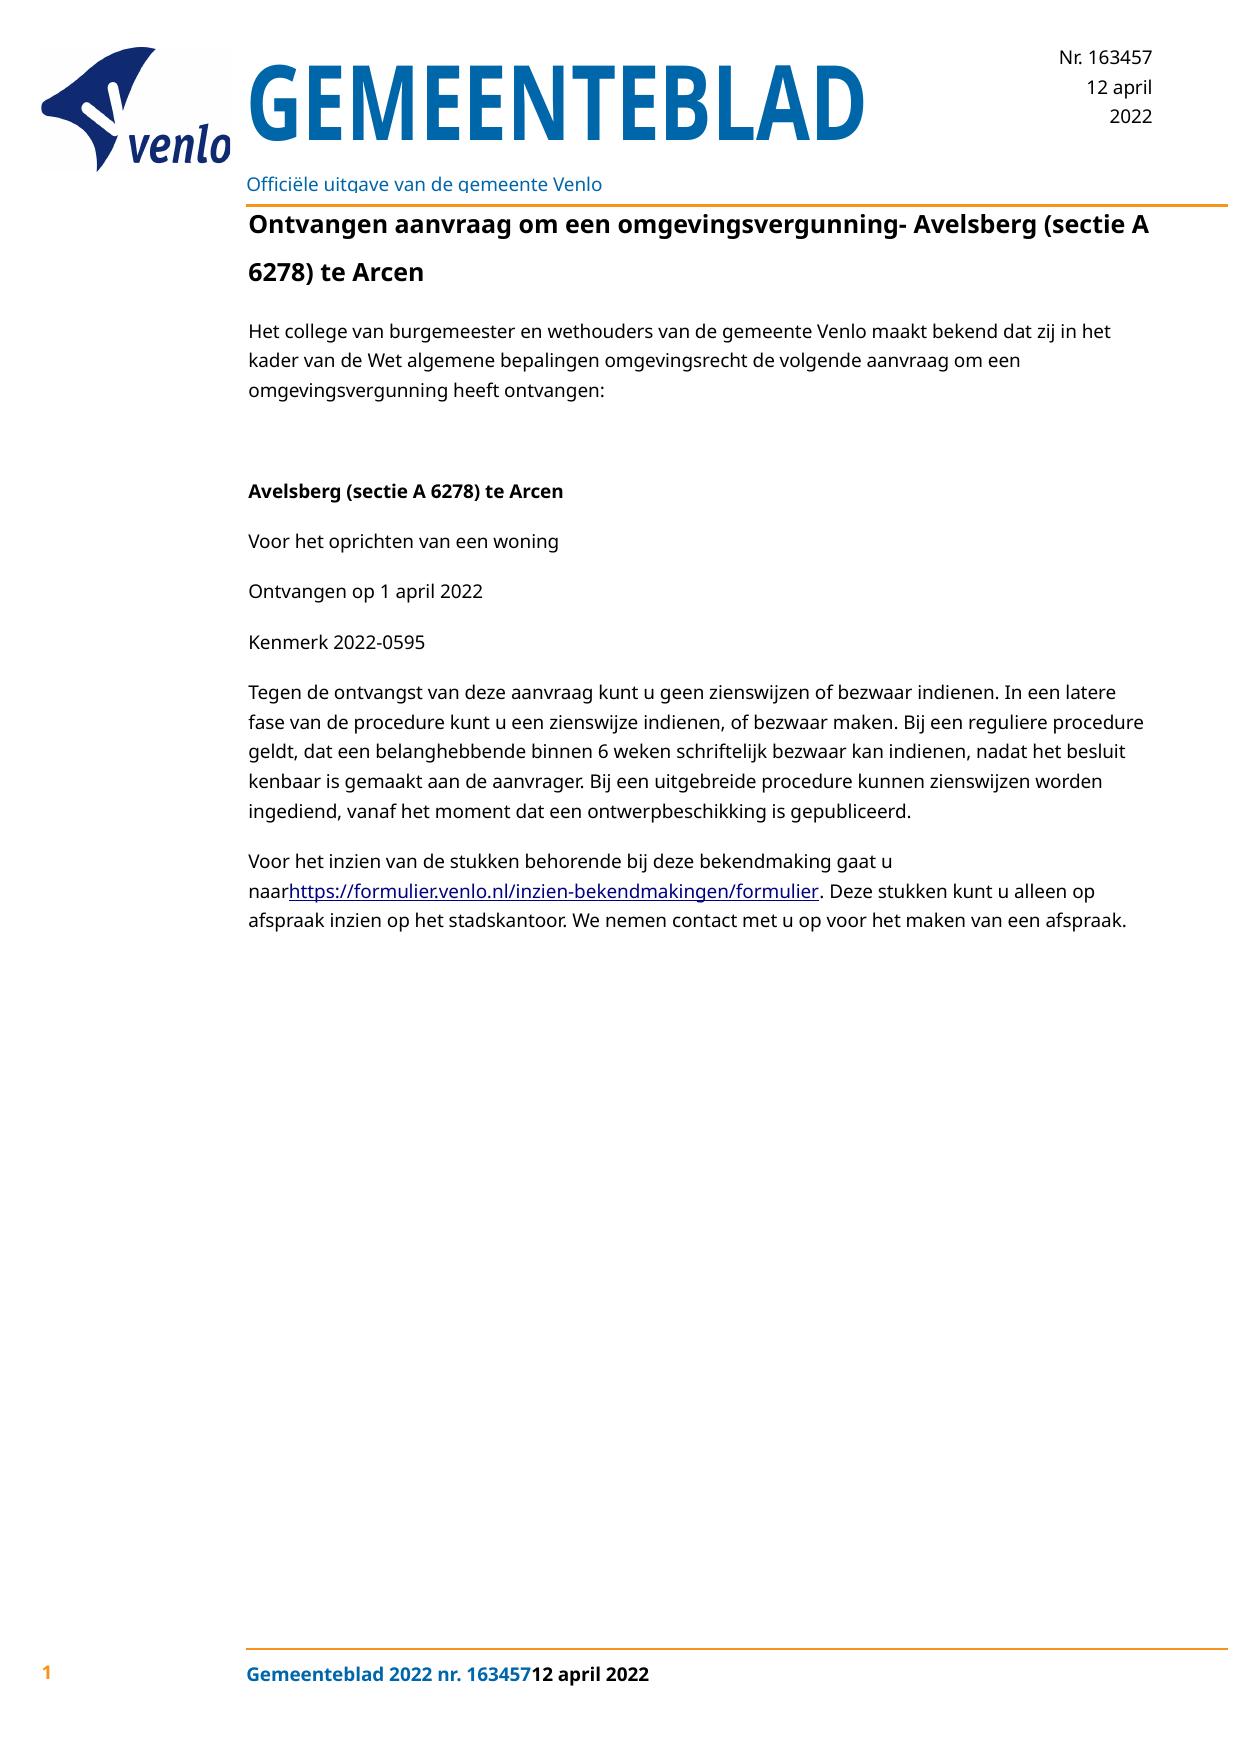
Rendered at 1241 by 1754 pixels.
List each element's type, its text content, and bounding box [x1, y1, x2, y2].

text Kenmerk 2022-0595 [248, 629, 1152, 655]
text Voor het oprichten van een woning [248, 528, 1152, 554]
text Voor het inzien van de stukken behorende bij deze bekendmaking gaat u naarhttps://formulier.venlo.nl/inzien-bekendmakingen/formulier. Deze stukken kunt u alleen op afspraak inzien op het stadskantoor. We nemen contact met u op voor het maken van een afspraak. [248, 848, 1152, 933]
text Ontvangen op 1 april 2022 [248, 579, 1152, 604]
text Het college van burgemeester en wethouders van de gemeente Venlo maakt bekend dat zij in het kader van de Wet algemene bepalingen omgevingsrecht de volgende aanvraag om een omgevingsvergunning heeft ontvangen: [248, 318, 1152, 403]
text Tegen de ontvangst van deze aanvraag kunt u geen zienswijzen of bezwaar indienen. In een latere fase van de procedure kunt u een zienswijze indienen, of bezwaar maken. Bij een reguliere procedure geldt, dat een belanghebbende binnen 6 weken schriftelijk bezwaar kan indienen, nadat het besluit kenbaar is gemaakt aan de aanvrager. Bij een uitgebreide procedure kunnen zienswijzen worden ingediend, vanaf het moment dat een ontwerpbeschikking is gepubliceerd. [248, 679, 1152, 824]
picture [41, 47, 231, 172]
text Ontvangen aanvraag om een omgevingsvergunning- Avelsberg (sectie A 6278) te Arcen [248, 207, 1152, 288]
text Avelsberg (sectie A 6278) te Arcen [248, 478, 1152, 504]
